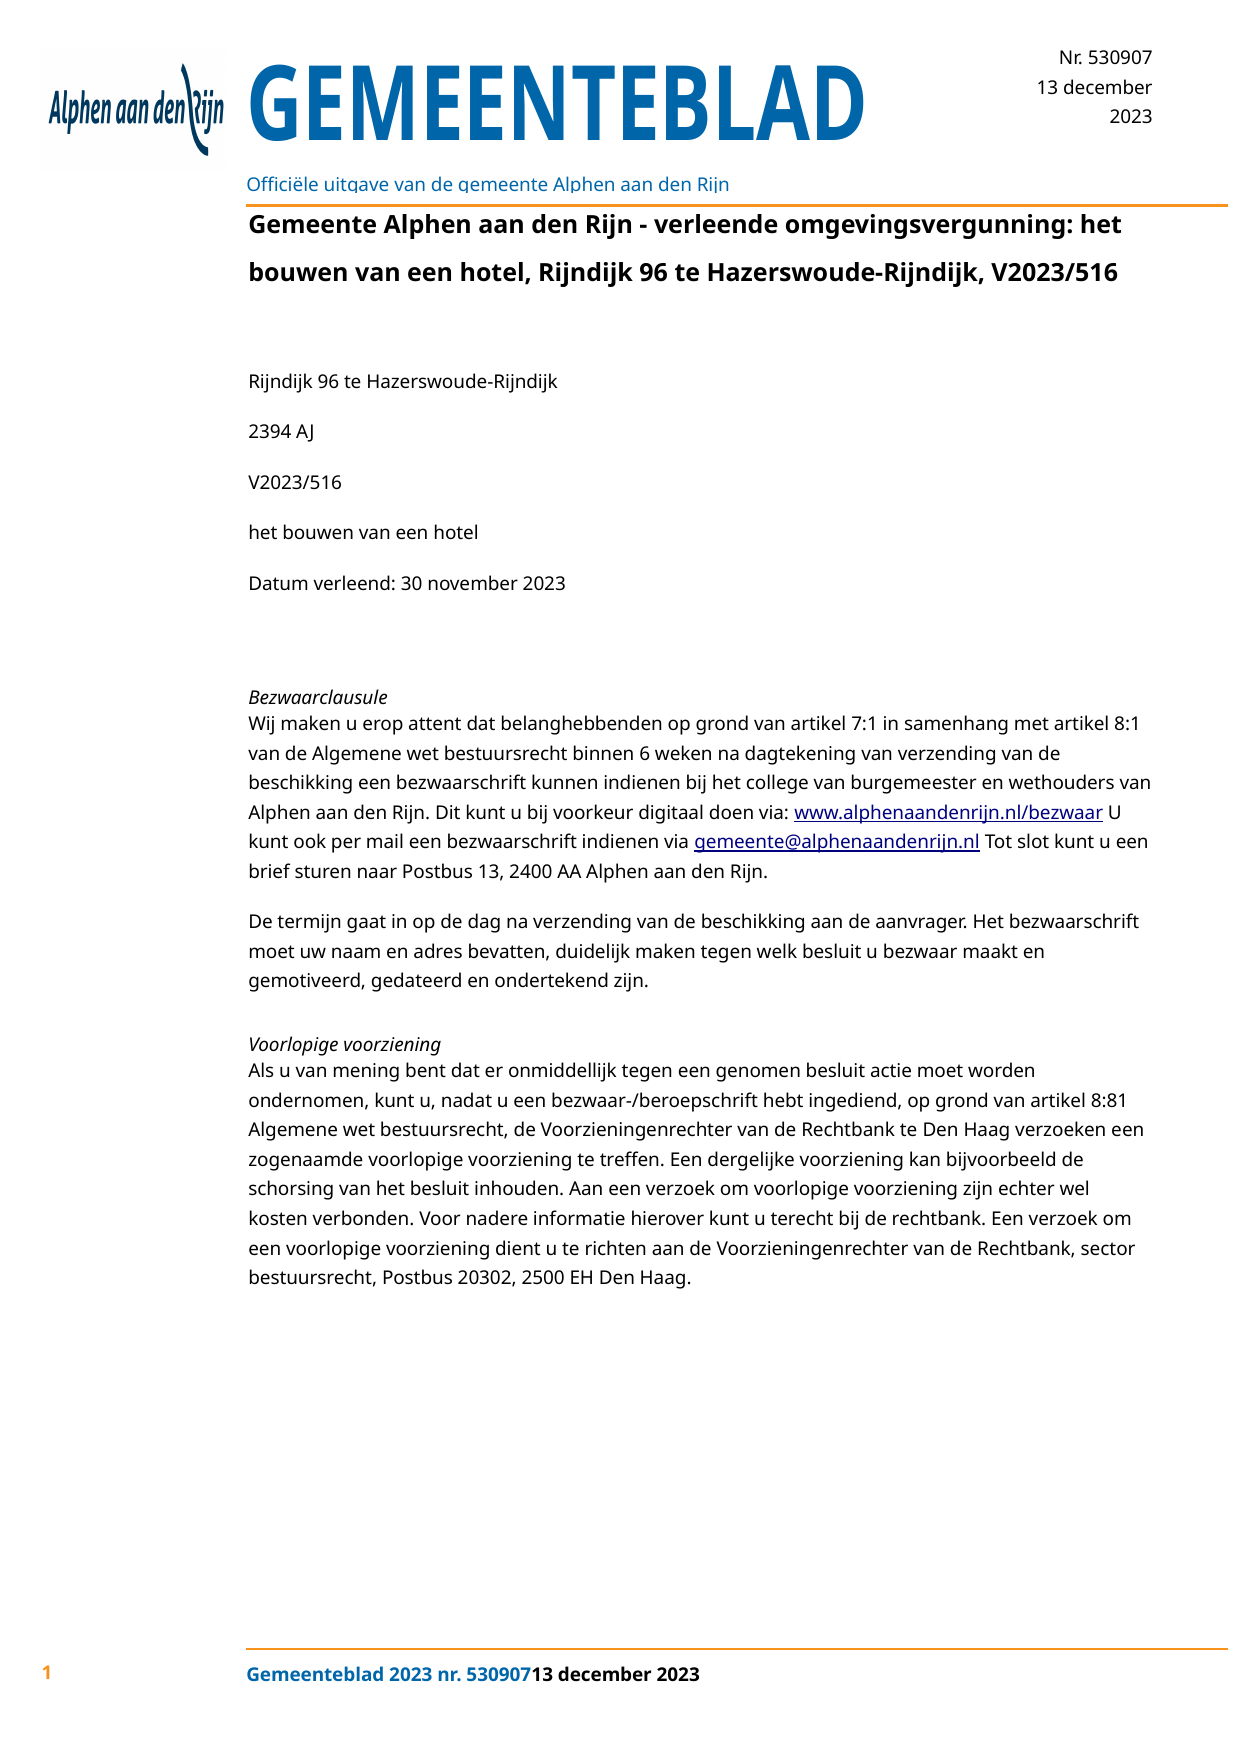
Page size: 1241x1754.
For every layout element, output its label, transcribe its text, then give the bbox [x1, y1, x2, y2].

text Als u van mening bent dat er onmiddellijk tegen een genomen besluit actie moet worden ondernomen, kunt u, nadat u een bezwaar-/beroepschrift hebt ingediend, op grond van artikel 8:81 Algemene wet bestuursrecht, de Voorzieningenrechter van de Rechtbank te Den Haag verzoeken een zogenaamde voorlopige voorziening te treffen. Een dergelijke voorziening kan bijvoorbeeld de schorsing van het besluit inhouden. Aan een verzoek om voorlopige voorziening zijn echter wel kosten verbonden. Voor nadere informatie hierover kunt u terecht bij de rechtbank. Een verzoek om een voorlopige voorziening dient u te richten aan de Voorzieningenrechter van de Rechtbank, sector bestuursrecht, Postbus 20302, 2500 EH Den Haag. [248, 1057, 1152, 1290]
text 2394 AJ [248, 419, 1152, 444]
text Bezwaarclausule [248, 684, 1152, 710]
text V2023/516 [248, 469, 1152, 495]
text De termijn gaat in op de dag na verzending van de beschikking aan de aanvrager. Het bezwaarschrift moet uw naam en adres bevatten, duidelijk maken tegen welk besluit u bezwaar maakt en gemotiveerd, gedateerd en ondertekend zijn. [248, 908, 1152, 993]
text Wij maken u erop attent dat belanghebbenden op grond van artikel 7:1 in samenhang met artikel 8:1 van de Algemene wet bestuursrecht binnen 6 weken na dagtekening van verzending van de beschikking een bezwaarschrift kunnen indienen bij het college van burgemeester en wethouders van Alphen aan den Rijn. Dit kunt u bij voorkeur digitaal doen via: www.alphenaandenrijn.nl/bezwaar U kunt ook per mail een bezwaarschrift indienen via gemeente@alphenaandenrijn.nl Tot slot kunt u een brief sturen naar Postbus 13, 2400 AA Alphen aan den Rijn. [248, 710, 1152, 884]
text Rijndijk 96 te Hazerswoude-Rijndijk [248, 368, 1152, 394]
picture [41, 47, 231, 172]
text Datum verleend: 30 november 2023 [248, 570, 1152, 596]
text Voorlopige voorziening [248, 1032, 1152, 1057]
text het bouwen van een hotel [248, 519, 1152, 545]
text Gemeente Alphen aan den Rijn - verleende omgevingsvergunning: het bouwen van een hotel, Rijndijk 96 te Hazerswoude-Rijndijk, V2023/516 [248, 207, 1152, 288]
